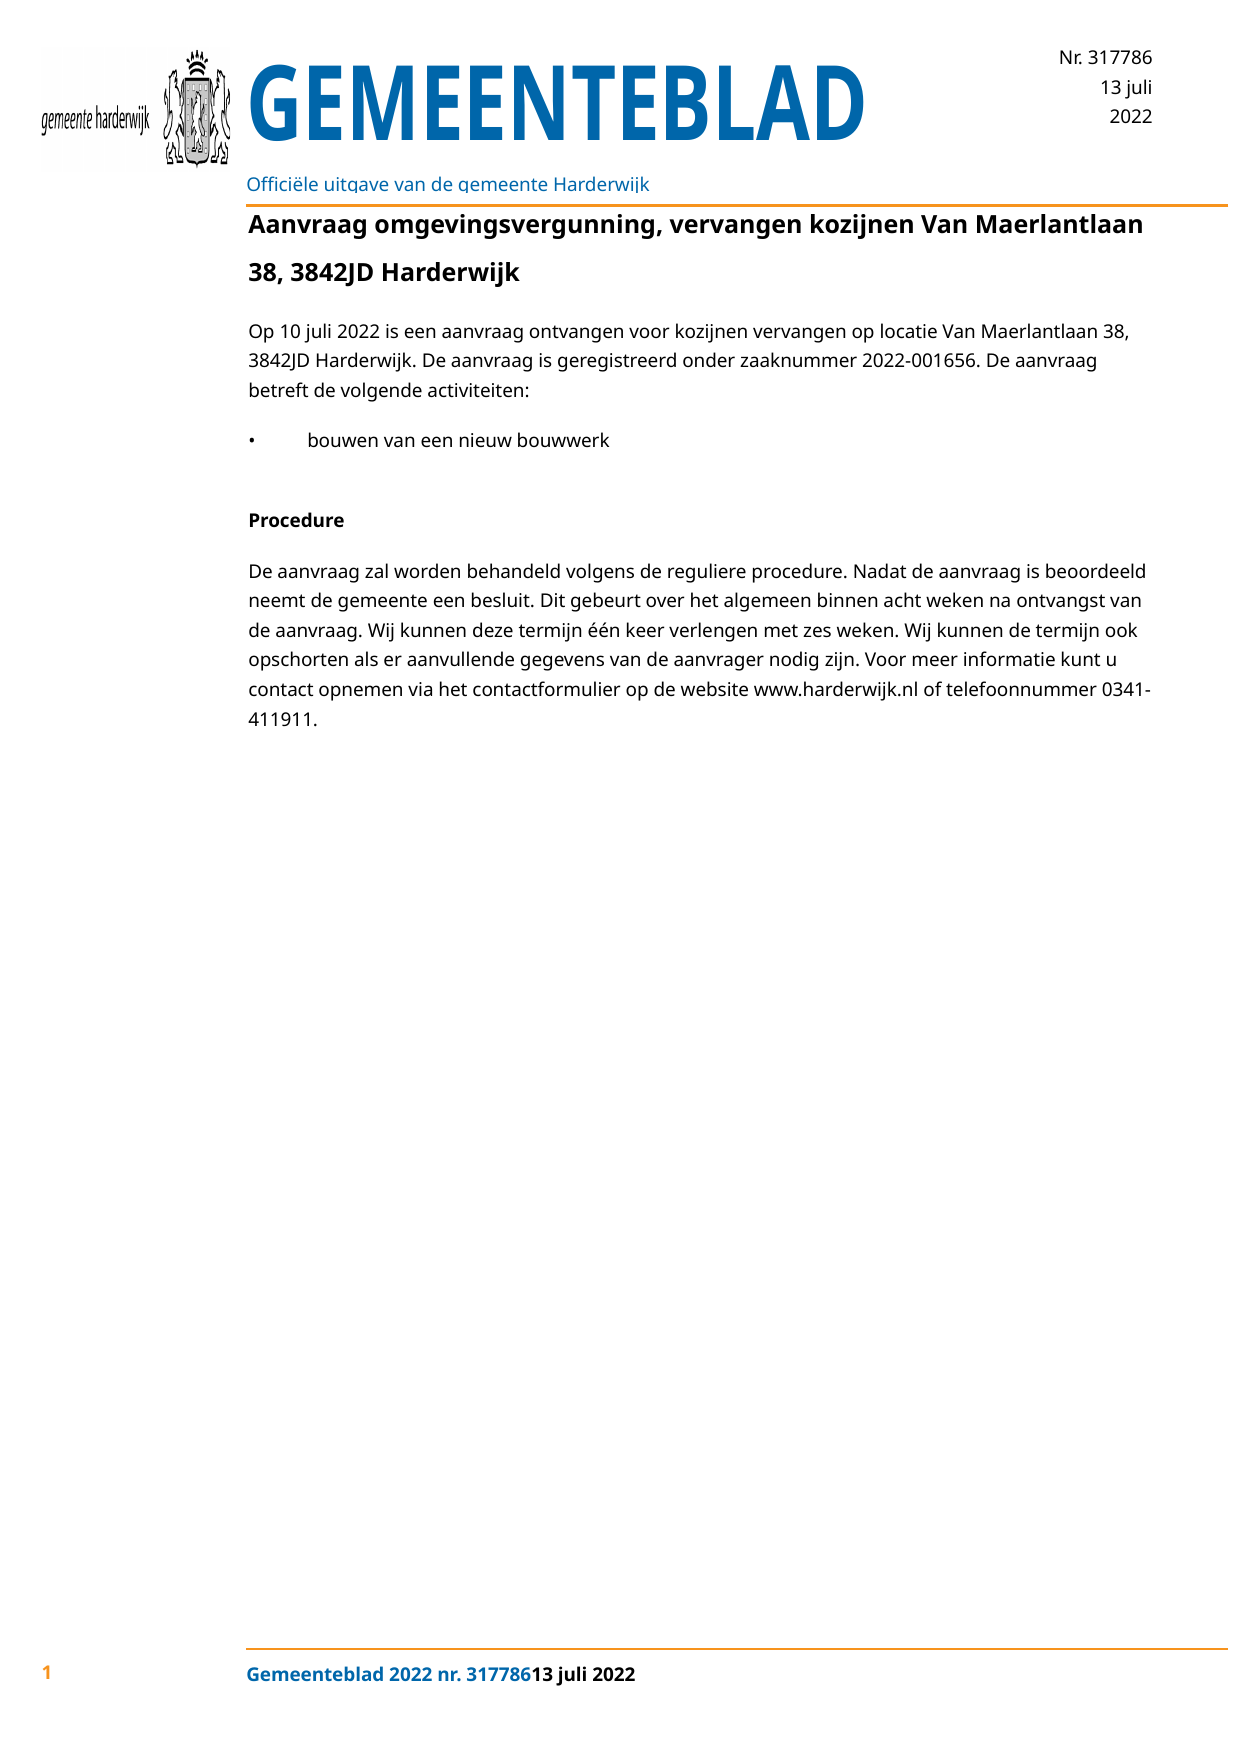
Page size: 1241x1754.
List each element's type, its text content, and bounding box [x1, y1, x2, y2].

text De aanvraag zal worden behandeld volgens de reguliere procedure. Nadat de aanvraag is beoordeeld neemt de gemeente een besluit. Dit gebeurt over het algemeen binnen acht weken na ontvangst van de aanvraag. Wij kunnen deze termijn één keer verlengen met zes weken. Wij kunnen de termijn ook opschorten als er aanvullende gegevens van de aanvrager nodig zijn. Voor meer informatie kunt u contact opnemen via het contactformulier op de website www.harderwijk.nl of telefoonnummer 0341-411911. [248, 558, 1152, 732]
text Procedure [248, 507, 1152, 533]
text Aanvraag omgevingsvergunning, vervangen kozijnen Van Maerlantlaan 38, 3842JD Harderwijk [248, 207, 1152, 288]
text Op 10 juli 2022 is een aanvraag ontvangen voor kozijnen vervangen op locatie Van Maerlantlaan 38, 3842JD Harderwijk. De aanvraag is geregistreerd onder zaaknummer 2022-001656. De aanvraag betreft de volgende activiteiten: [248, 318, 1152, 403]
picture [41, 47, 231, 172]
list bouwen van een nieuw bouwwerk [248, 427, 1152, 453]
